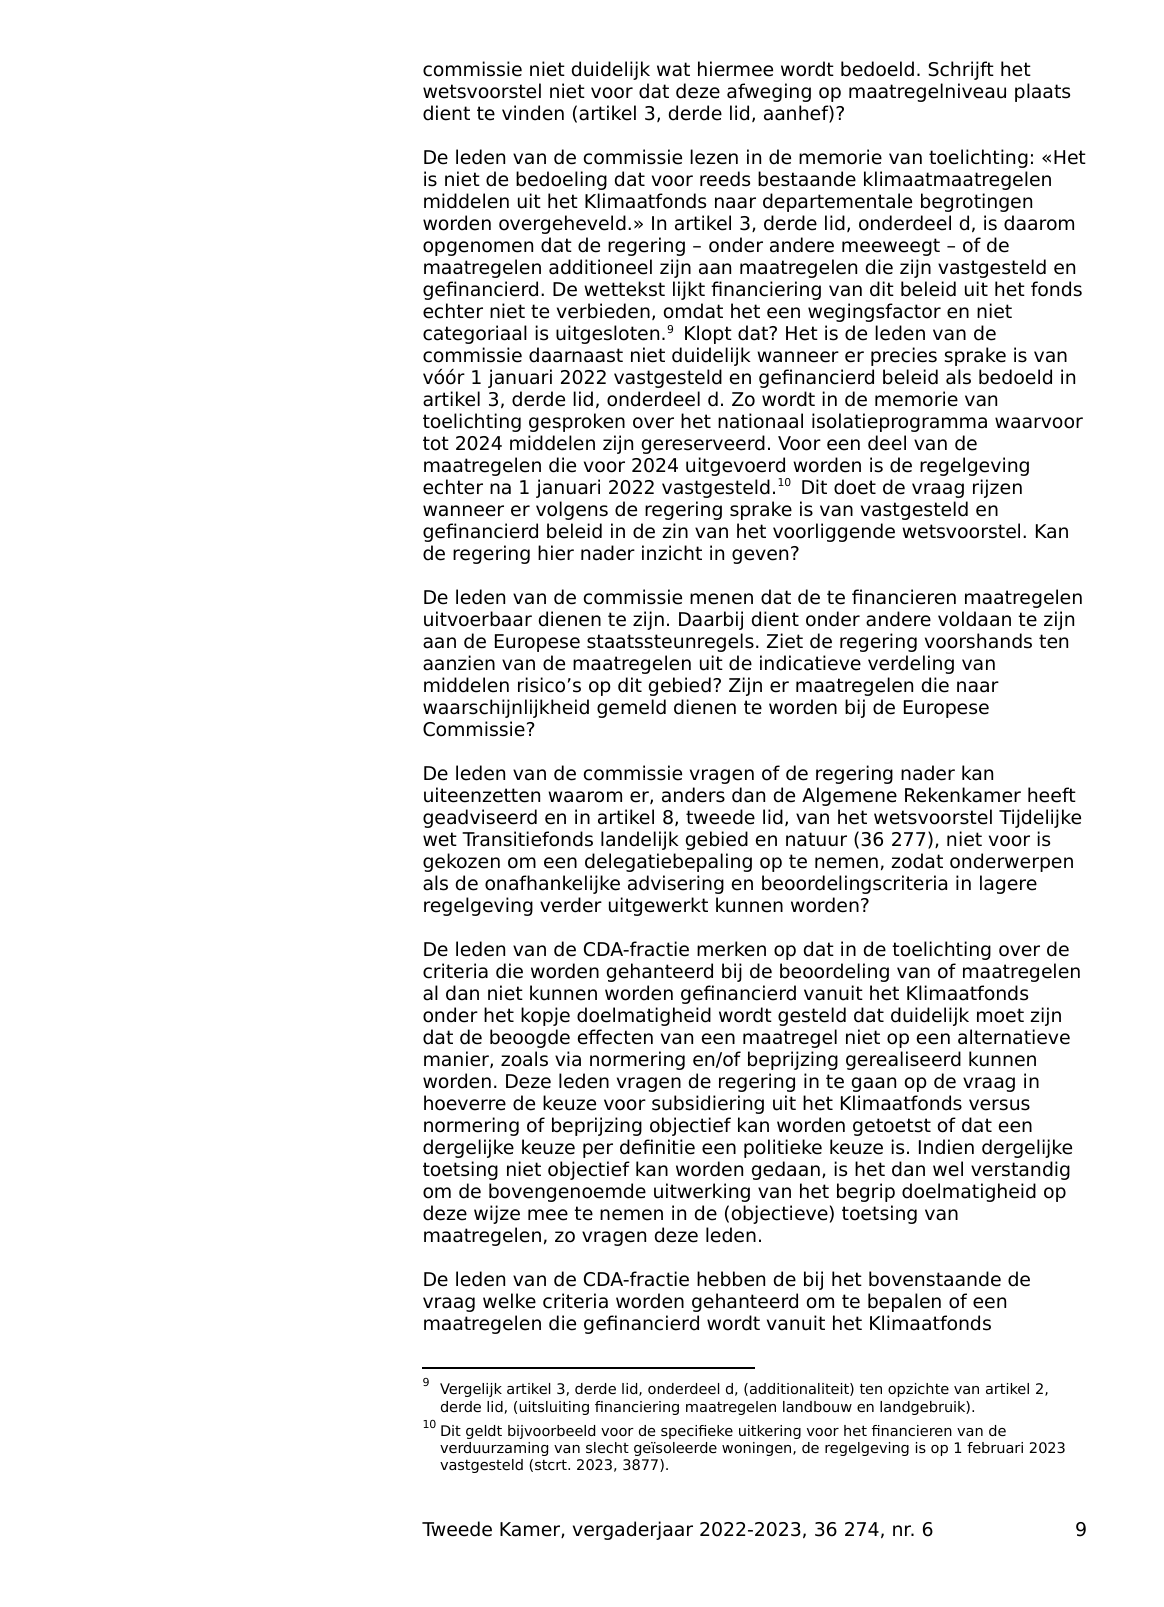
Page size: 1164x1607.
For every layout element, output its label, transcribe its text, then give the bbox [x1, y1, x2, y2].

text Dit geldt bijvoorbeeld voor de specifieke uitkering voor het financieren van de verduurzaming van slecht geïsoleerde woningen, de regelgeving is op 1 februari 2023 vastgesteld (stcrt. 2023, 3877). [422, 1418, 1087, 1474]
text Vergelijk artikel 3, derde lid, onderdeel d, (additionaliteit) ten opzichte van artikel 2, derde lid, (uitsluiting financiering maatregelen landbouw en landgebruik). [422, 1377, 1087, 1416]
text De leden van de CDA-fractie hebben de bij het bovenstaande de vraag welke criteria worden gehanteerd om te bepalen of een maatregelen die gefinancierd wordt vanuit het Klimaatfonds [422, 1269, 1087, 1335]
text commissie niet duidelijk wat hiermee wordt bedoeld. Schrijft het wetsvoorstel niet voor dat deze afweging op maatregelniveau plaats dient te vinden (artikel 3, derde lid, aanhef)? [422, 59, 1087, 125]
text De leden van de commissie vragen of de regering nader kan uiteenzetten waarom er, anders dan de Algemene Rekenkamer heeft geadviseerd en in artikel 8, tweede lid, van het wetsvoorstel Tijdelijke wet Transitiefonds landelijk gebied en natuur (36 277), niet voor is gekozen om een delegatiebepaling op te nemen, zodat onderwerpen als de onafhankelijke advisering en beoordelingscriteria in lagere regelgeving verder uitgewerkt kunnen worden? [422, 763, 1087, 917]
text De leden van de commissie menen dat de te financieren maatregelen uitvoerbaar dienen te zijn. Daarbij dient onder andere voldaan te zijn aan de Europese staatssteunregels. Ziet de regering voorshands ten aanzien van de maatregelen uit de indicatieve verdeling van middelen risico’s op dit gebied? Zijn er maatregelen die naar waarschijnlijkheid gemeld dienen te worden bij de Europese Commissie? [422, 587, 1087, 741]
text De leden van de CDA-fractie merken op dat in de toelichting over de criteria die worden gehanteerd bij de beoordeling van of maatregelen al dan niet kunnen worden gefinancierd vanuit het Klimaatfonds onder het kopje doelmatigheid wordt gesteld dat duidelijk moet zijn dat de beoogde effecten van een maatregel niet op een alternatieve manier, zoals via normering en/of beprijzing gerealiseerd kunnen worden. Deze leden vragen de regering in te gaan op de vraag in hoeverre de keuze voor subsidiering uit het Klimaatfonds versus normering of beprijzing objectief kan worden getoetst of dat een dergelijke keuze per definitie een politieke keuze is. Indien dergelijke toetsing niet objectief kan worden gedaan, is het dan wel verstandig om de bovengenoemde uitwerking van het begrip doelmatigheid op deze wijze mee te nemen in de (objectieve) toetsing van maatregelen, zo vragen deze leden. [422, 939, 1087, 1247]
text De leden van de commissie lezen in de memorie van toelichting: «Het is niet de bedoeling dat voor reeds bestaande klimaatmaatregelen middelen uit het Klimaatfonds naar departementale begrotingen worden overgeheveld.» In artikel 3, derde lid, onderdeel d, is daarom opgenomen dat de regering – onder andere meeweegt – of de maatregelen additioneel zijn aan maatregelen die zijn vastgesteld en gefinancierd. De wettekst lijkt financiering van dit beleid uit het fonds echter niet te verbieden, omdat het een wegingsfactor en niet categoriaal is uitgesloten. Klopt dat? Het is de leden van de commissie daarnaast niet duidelijk wanneer er precies sprake is van vóór 1 januari 2022 vastgesteld en gefinancierd beleid als bedoeld in artikel 3, derde lid, onderdeel d. Zo wordt in de memorie van toelichting gesproken over het nationaal isolatieprogramma waarvoor tot 2024 middelen zijn gereserveerd. Voor een deel van de maatregelen die voor 2024 uitgevoerd worden is de regelgeving echter na 1 januari 2022 vastgesteld. Dit doet de vraag rijzen wanneer er volgens de regering sprake is van vastgesteld en gefinancierd beleid in de zin van het voorliggende wetsvoorstel. Kan de regering hier nader inzicht in geven? [422, 147, 1087, 565]
